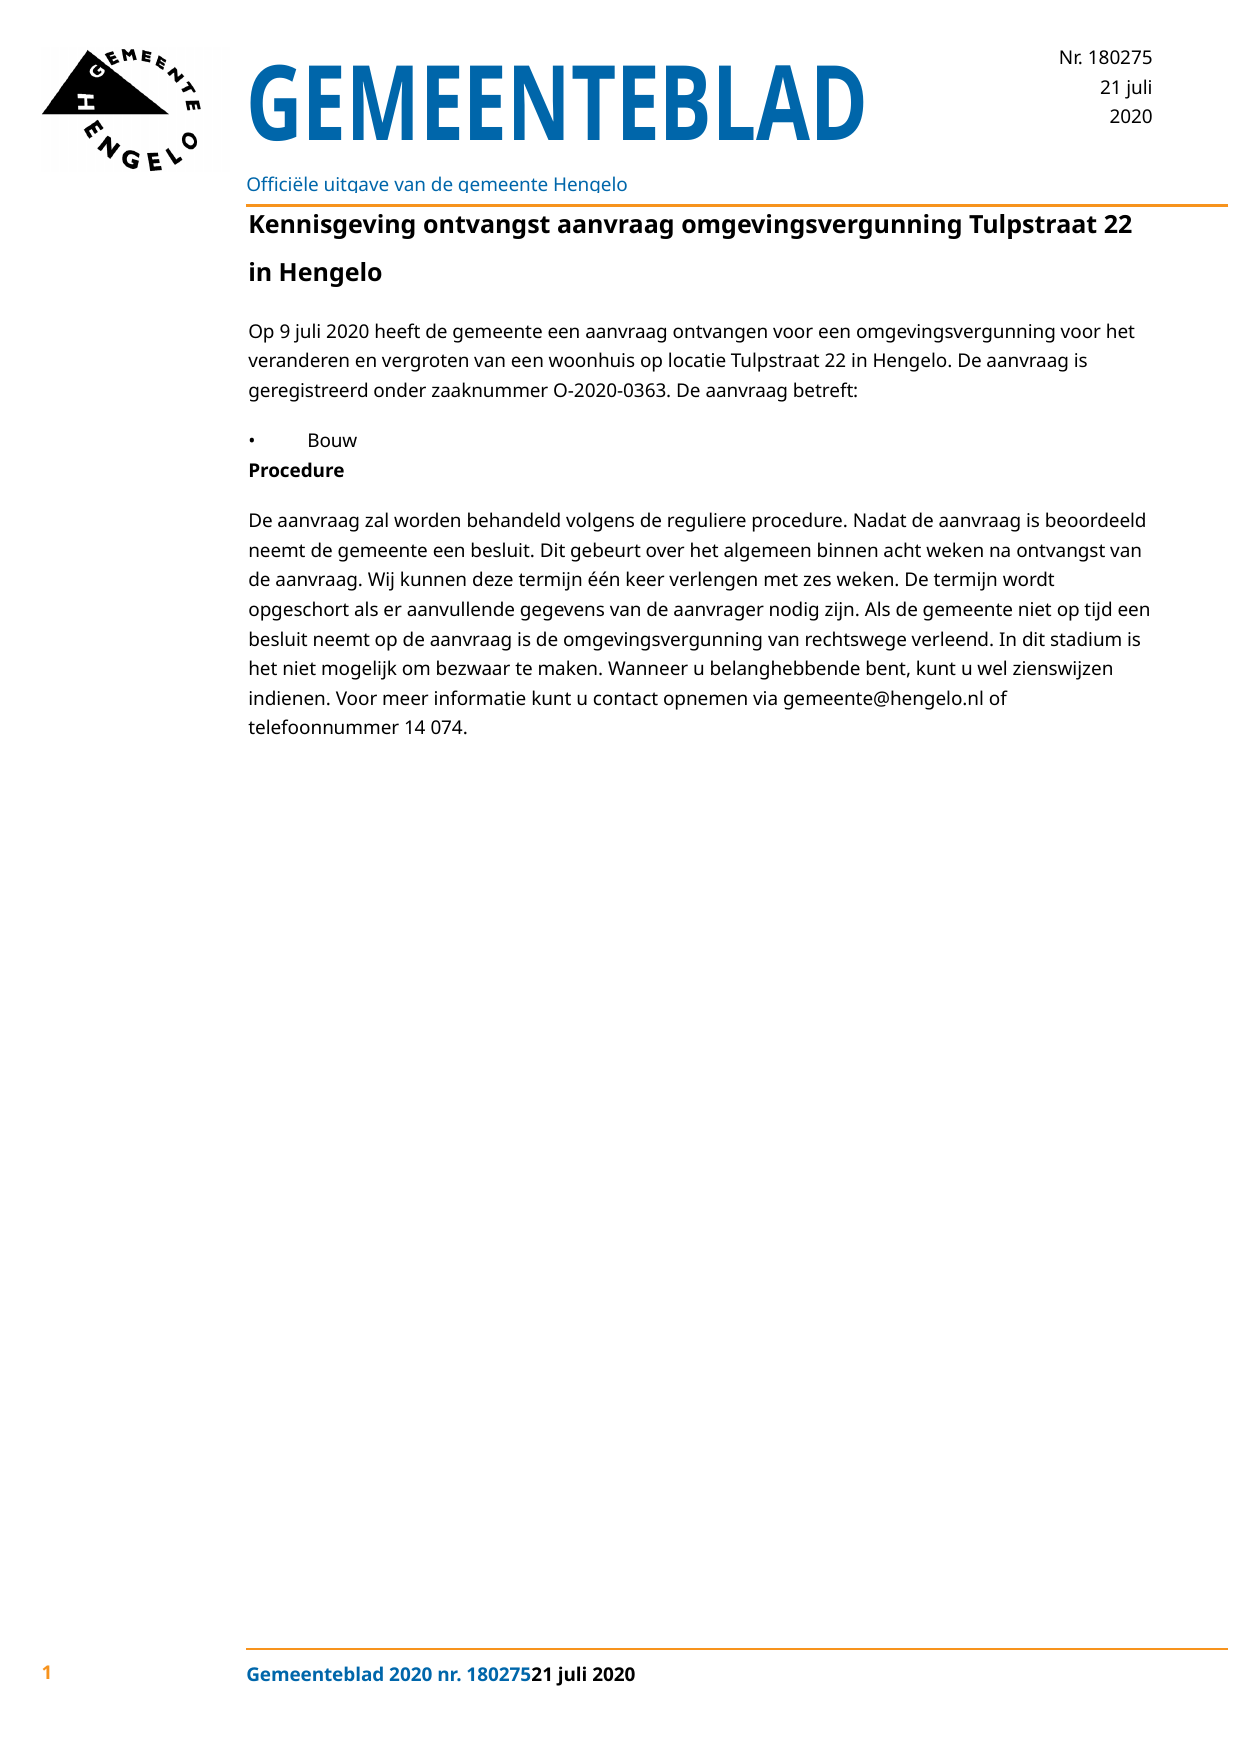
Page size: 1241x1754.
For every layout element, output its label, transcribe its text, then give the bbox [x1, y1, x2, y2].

text Kennisgeving ontvangst aanvraag omgevingsvergunning Tulpstraat 22 in Hengelo [248, 207, 1152, 288]
text Op 9 juli 2020 heeft de gemeente een aanvraag ontvangen voor een omgevingsvergunning voor het veranderen en vergroten van een woonhuis op locatie Tulpstraat 22 in Hengelo. De aanvraag is geregistreerd onder zaaknummer O-2020-0363. De aanvraag betreft: [248, 318, 1152, 403]
text De aanvraag zal worden behandeld volgens de reguliere procedure. Nadat de aanvraag is beoordeeld neemt de gemeente een besluit. Dit gebeurt over het algemeen binnen acht weken na ontvangst van de aanvraag. Wij kunnen deze termijn één keer verlengen met zes weken. De termijn wordt opgeschort als er aanvullende gegevens van de aanvrager nodig zijn. Als de gemeente niet op tijd een besluit neemt op de aanvraag is de omgevingsvergunning van rechtswege verleend. In dit stadium is het niet mogelijk om bezwaar te maken. Wanneer u belanghebbende bent, kunt u wel zienswijzen indienen. Voor meer informatie kunt u contact opnemen via gemeente@hengelo.nl of telefoonnummer 14 074. [248, 507, 1152, 740]
text Procedure [248, 457, 1152, 483]
picture [41, 47, 231, 172]
list Bouw [248, 427, 1152, 453]
